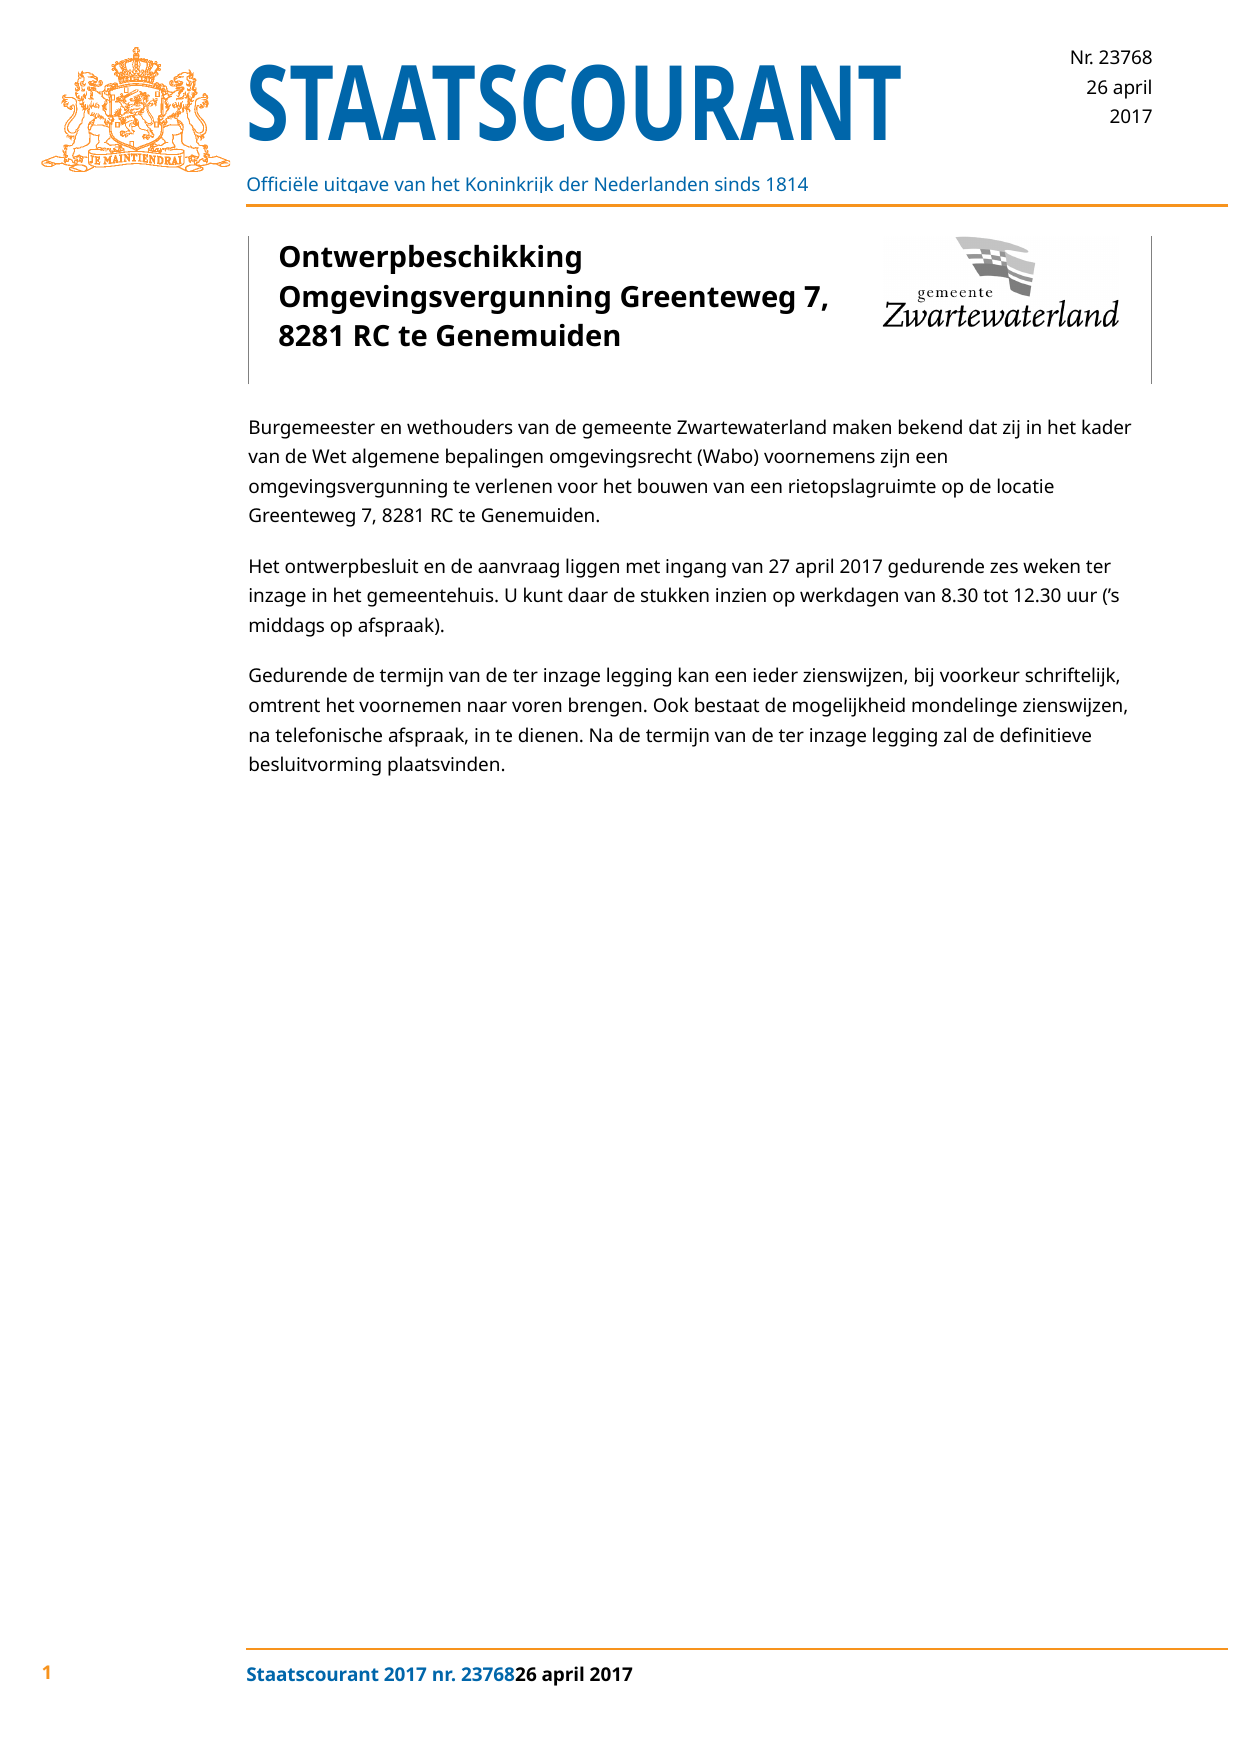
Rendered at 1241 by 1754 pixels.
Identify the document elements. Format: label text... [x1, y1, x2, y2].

picture [882, 236, 1119, 327]
text Gedurende de termijn van de ter inzage legging kan een ieder zienswijzen, bij voorkeur schriftelijk, omtrent het voornemen naar voren brengen. Ook bestaat de mogelijkheid mondelinge zienswijzen, na telefonische afspraak, in te dienen. Na de termijn van de ter inzage legging zal de definitieve besluitvorming plaatsvinden. [248, 663, 1152, 777]
picture [41, 47, 231, 172]
text Het ontwerpbesluit en de aanvraag liggen met ingang van 27 april 2017 gedurende zes weken ter inzage in het gemeentehuis. U kunt daar de stukken inzien op werkdagen van 8.30 tot 12.30 uur (’s middags op afspraak). [248, 553, 1152, 638]
table_header Ontwerpbeschikking Omgevingsvergunning Greenteweg 7, 8281 RC te Genemuiden [249, 236, 850, 384]
text Burgemeester en wethouders van de gemeente Zwartewaterland maken bekend dat zij in het kader van de Wet algemene bepalingen omgevingsrecht (Wabo) voornemens zijn een omgevingsvergunning te verlenen voor het bouwen van een rietopslagruimte op de locatie Greenteweg 7, 8281 RC te Genemuiden. [248, 414, 1152, 528]
table_header [850, 236, 1151, 384]
